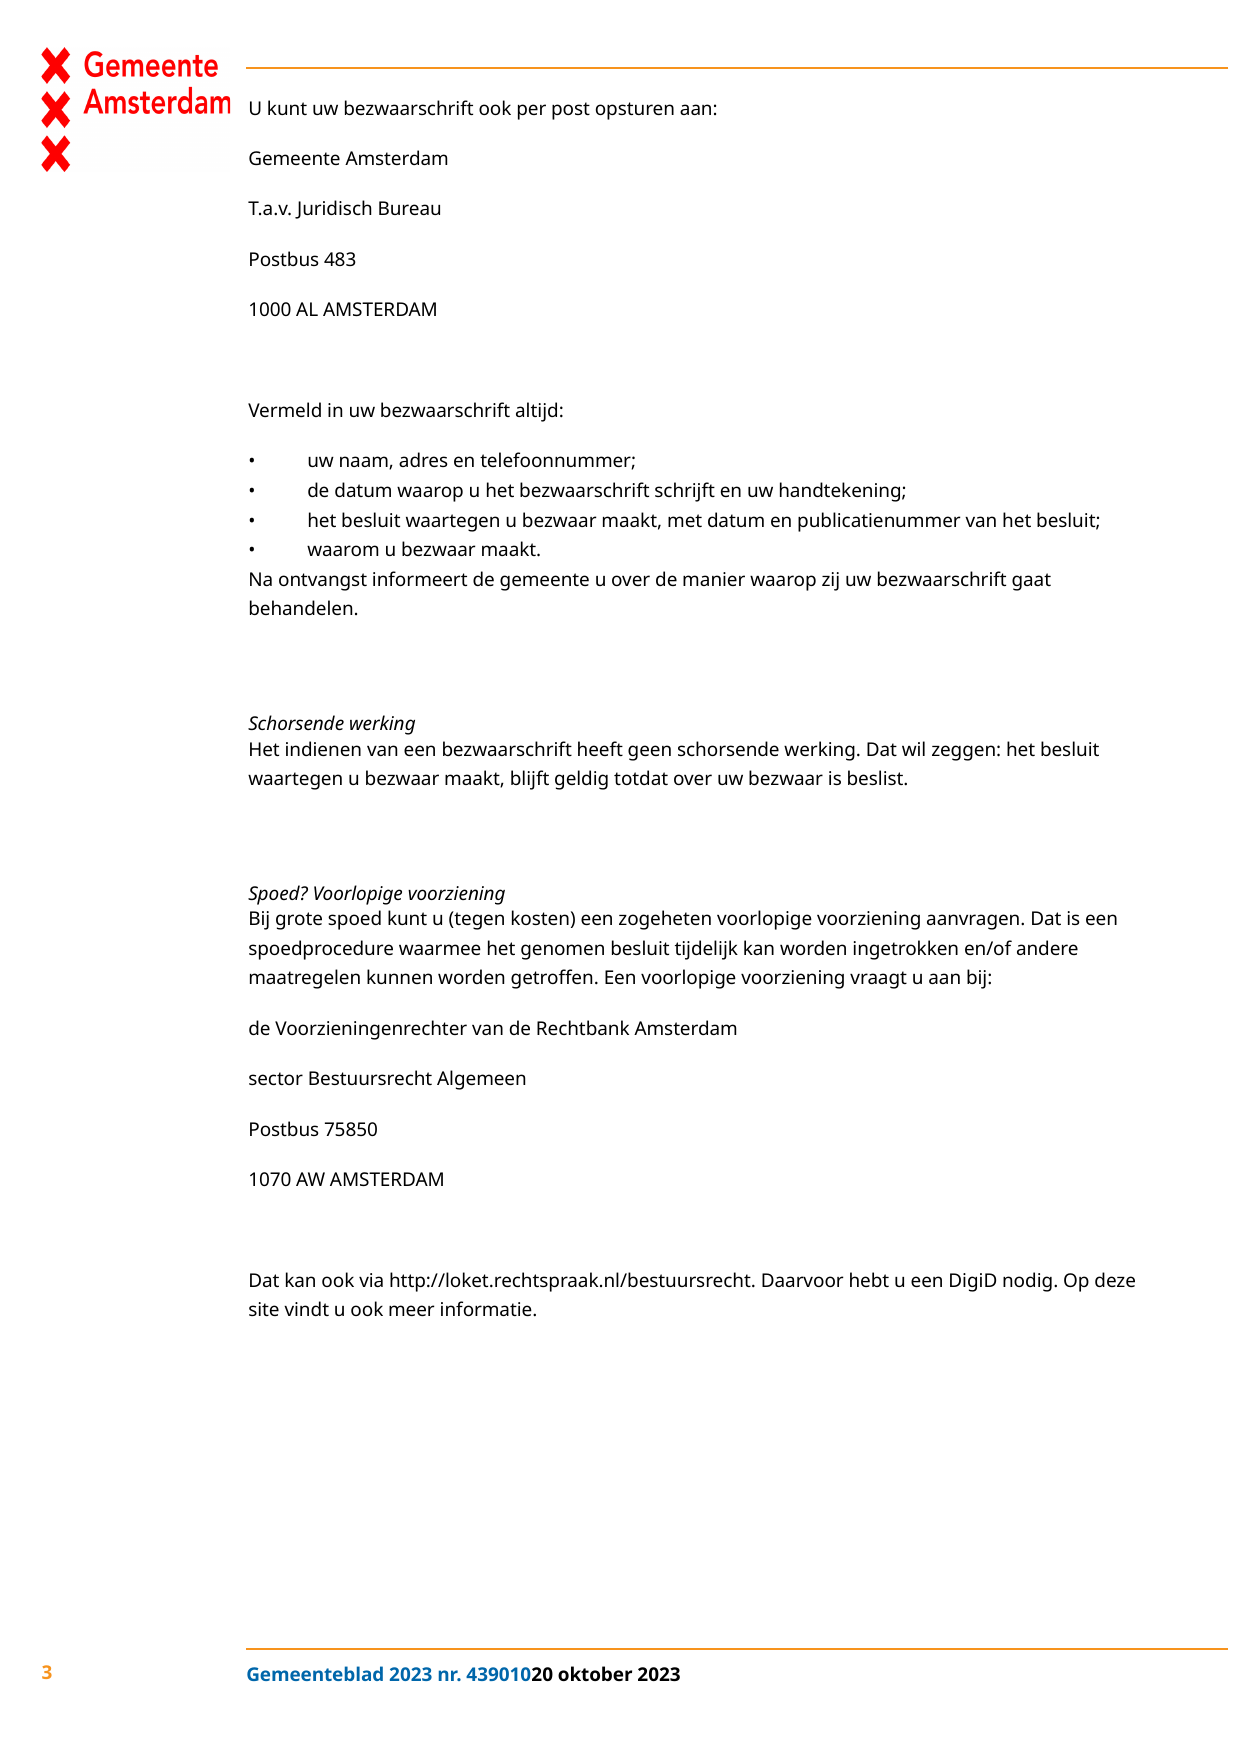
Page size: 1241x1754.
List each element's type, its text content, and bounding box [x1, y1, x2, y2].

text sector Bestuursrecht Algemeen [248, 1065, 1152, 1091]
text T.a.v. Juridisch Bureau [248, 196, 1152, 221]
list waarom u bezwaar maakt. [248, 536, 1152, 562]
list het besluit waartegen u bezwaar maakt, met datum en publicatienummer van het besluit; [248, 507, 1152, 533]
text Postbus 75850 [248, 1116, 1152, 1142]
text U kunt uw bezwaarschrift ook per post opsturen aan: [248, 95, 1152, 121]
text Gemeente Amsterdam [248, 145, 1152, 171]
text de Voorzieningenrechter van de Rechtbank Amsterdam [248, 1015, 1152, 1041]
text Vermeld in uw bezwaarschrift altijd: [248, 397, 1152, 423]
text Dat kan ook via http://loket.rechtspraak.nl/bestuursrecht. Daarvoor hebt u een DigiD nodig. Op deze site vindt u ook meer informatie. [248, 1267, 1152, 1322]
text 1070 AW AMSTERDAM [248, 1166, 1152, 1192]
text Spoed? Voorlopige voorziening [248, 880, 1152, 905]
text Bij grote spoed kunt u (tegen kosten) een zogeheten voorlopige voorziening aanvragen. Dat is een spoedprocedure waarmee het genomen besluit tijdelijk kan worden ingetrokken en/of andere maatregelen kunnen worden getroffen. Een voorlopige voorziening vraagt u aan bij: [248, 905, 1152, 990]
text Schorsende werking [248, 710, 1152, 736]
list uw naam, adres en telefoonnummer; [248, 448, 1152, 473]
text Na ontvangst informeert de gemeente u over de manier waarop zij uw bezwaarschrift gaat behandelen. [248, 566, 1152, 621]
text Het indienen van een bezwaarschrift heeft geen schorsende werking. Dat wil zeggen: het besluit waartegen u bezwaar maakt, blijft geldig totdat over uw bezwaar is beslist. [248, 736, 1152, 791]
list de datum waarop u het bezwaarschrift schrijft en uw handtekening; [248, 477, 1152, 503]
picture [41, 47, 231, 172]
text Postbus 483 [248, 246, 1152, 272]
text 1000 AL AMSTERDAM [248, 296, 1152, 322]
